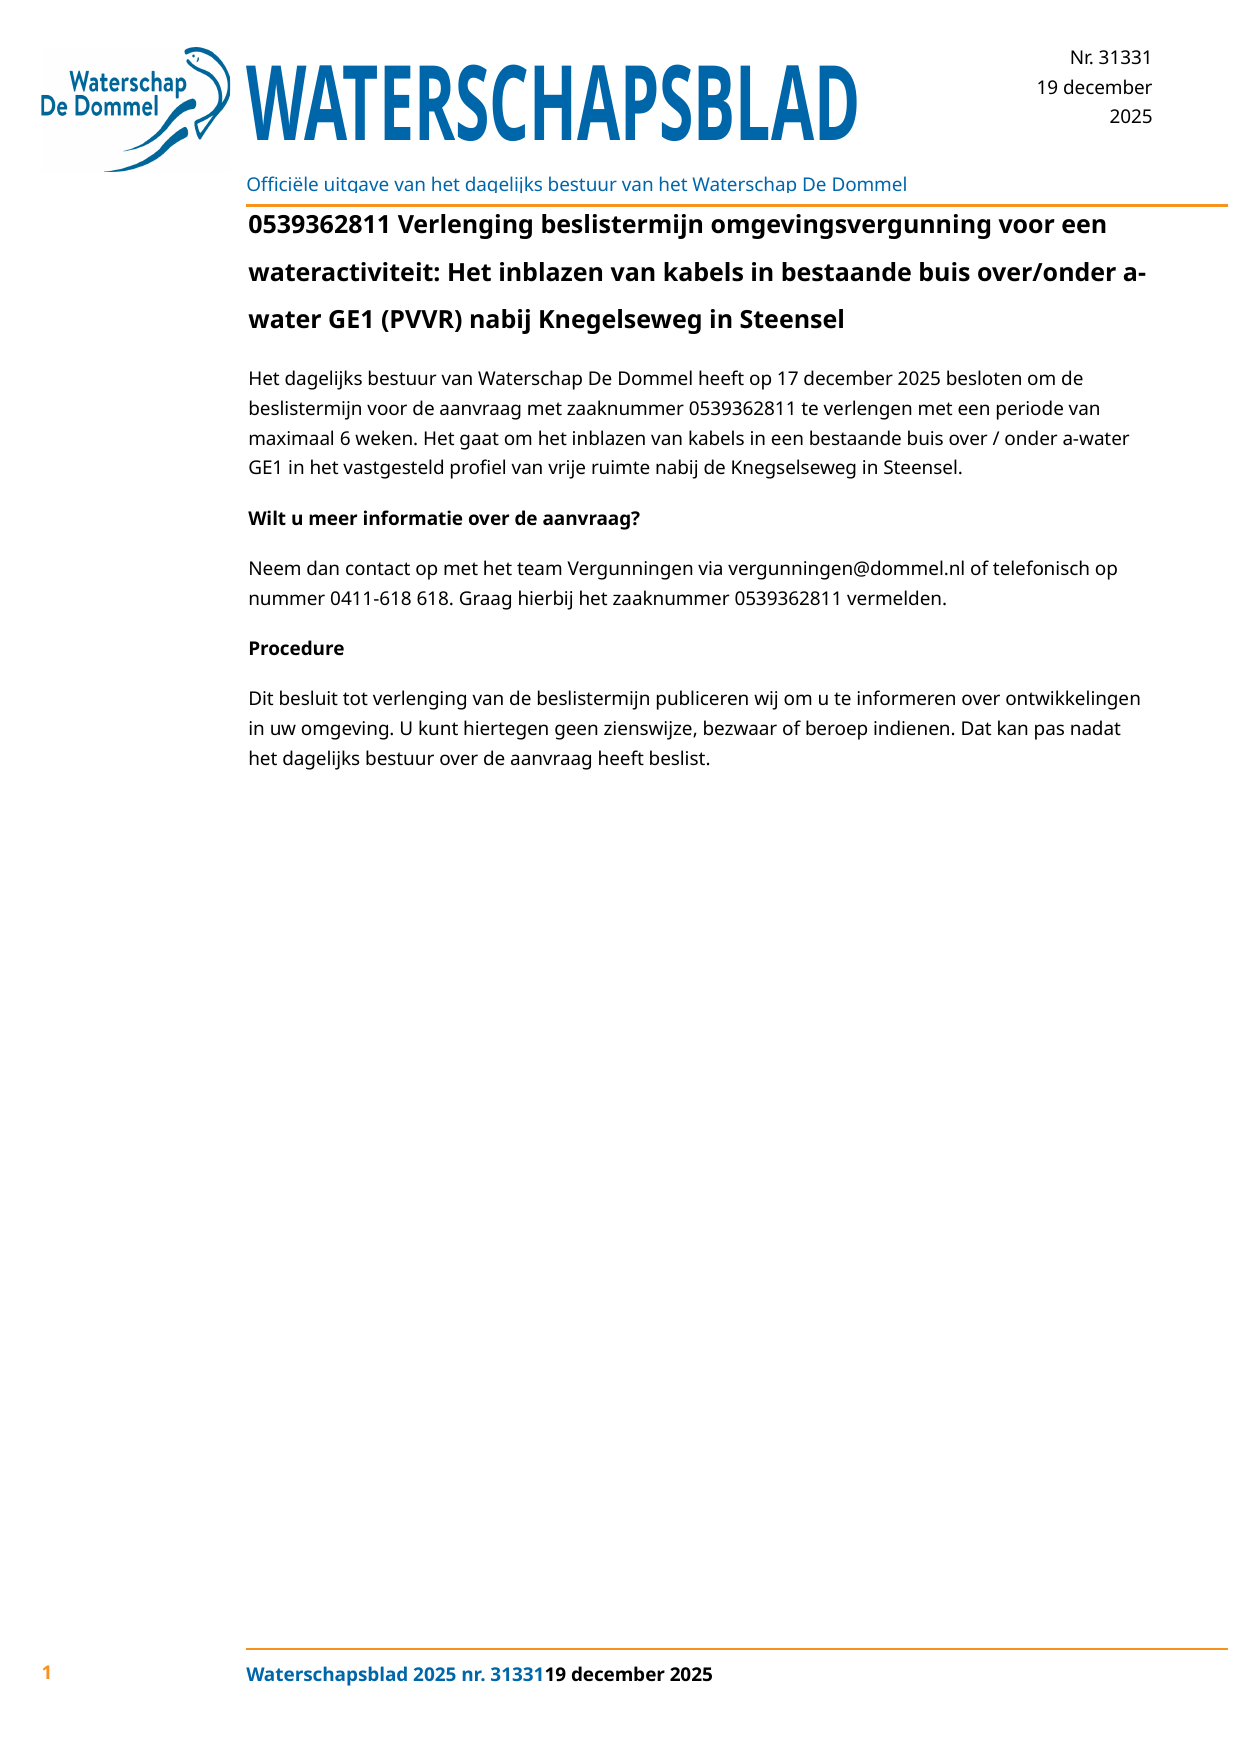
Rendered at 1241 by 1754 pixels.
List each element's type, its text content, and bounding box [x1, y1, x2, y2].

picture [198, 118, 210, 131]
picture [45, 99, 51, 111]
text Dit besluit tot verlenging van de beslistermijn publiceren wij om u te informeren over ontwikkelingen in uw omgeving. U kunt hiertegen geen zienswijze, bezwaar of beroep indienen. Dat kan pas nadat het dagelijks bestuur over de aanvraag heeft beslist. [248, 686, 1152, 770]
text Procedure [248, 635, 1152, 661]
text Het dagelijks bestuur van Waterschap De Dommel heeft op 17 december 2025 besloten om de beslistermijn voor de aanvraag met zaaknummer 0539362811 te verlengen met een periode van maximaal 6 weken. Het gaat om het inblazen van kabels in een bestaande buis over / onder a-water GE1 in het vastgesteld profiel van vrije ruimte nabij de Knegselseweg in Steensel. [248, 366, 1152, 480]
text Wilt u meer informatie over de aanvraag? [248, 505, 1152, 530]
text Neem dan contact op met het team Vergunningen via vergunningen@dommel.nl of telefonisch op nummer 0411-618 618. Graag hierbij het zaaknummer 0539362811 vermelden. [248, 555, 1152, 610]
picture [204, 47, 231, 76]
picture [41, 47, 231, 172]
text 0539362811 Verlenging beslistermijn omgevingsvergunning voor een wateractiviteit: Het inblazen van kabels in bestaande buis over/onder a-water GE1 (PVVR) nabij Knegelseweg in Steensel [248, 207, 1152, 336]
